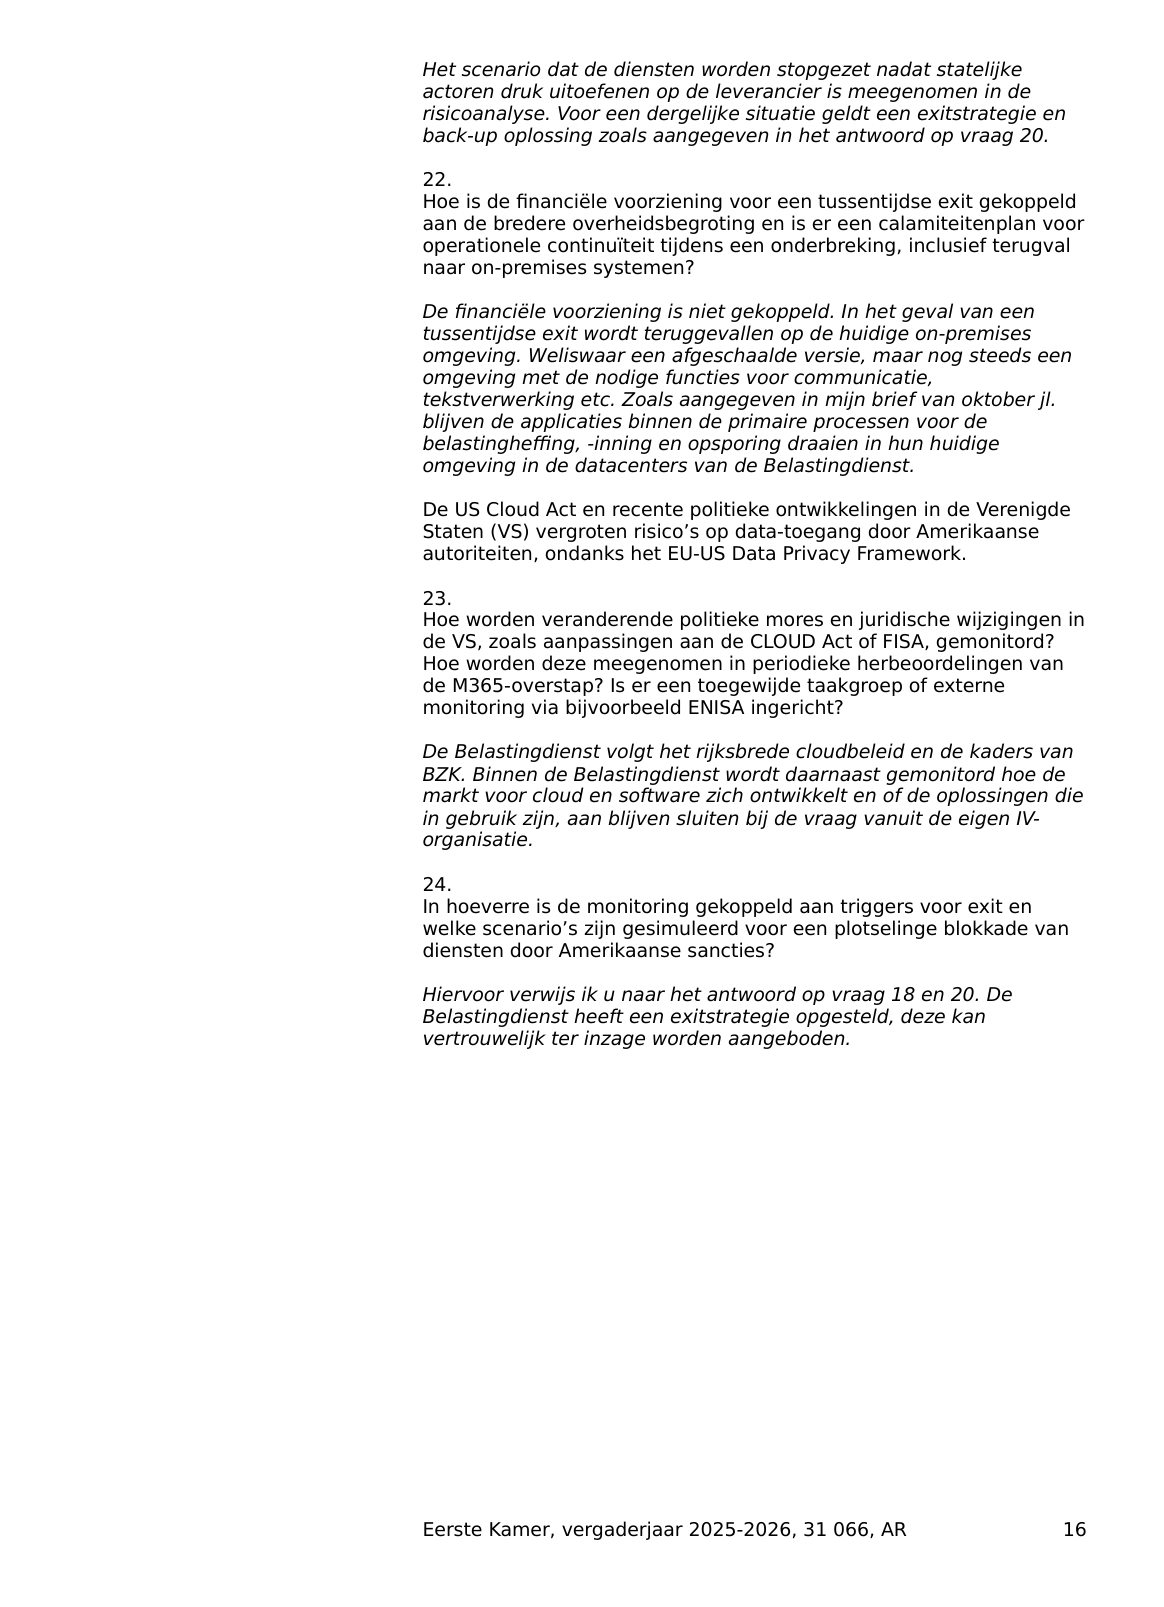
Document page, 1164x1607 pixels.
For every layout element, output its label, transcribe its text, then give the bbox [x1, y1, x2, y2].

text 24. [422, 873, 1087, 896]
text De Belastingdienst volgt het rijksbrede cloudbeleid en de kaders van BZK. Binnen de Belastingdienst wordt daarnaast gemonitord hoe de markt voor cloud en software zich ontwikkelt en of de oplossingen die in gebruik zijn, aan blijven sluiten bij de vraag vanuit de eigen IV-organisatie. [422, 741, 1087, 851]
text Hoe worden veranderende politieke mores en juridische wijzigingen in de VS, zoals aanpassingen aan de CLOUD Act of FISA, gemonitord? Hoe worden deze meegenomen in periodieke herbeoordelingen van de M365-overstap? Is er een toegewijde taakgroep of externe monitoring via bijvoorbeeld ENISA ingericht? [422, 609, 1087, 719]
text Hoe is de financiële voorziening voor een tussentijdse exit gekoppeld aan de bredere overheidsbegroting en is er een calamiteitenplan voor operationele continuïteit tijdens een onderbreking, inclusief terugval naar on-premises systemen? [422, 191, 1087, 279]
text Hiervoor verwijs ik u naar het antwoord op vraag 18 en 20. De Belastingdienst heeft een exitstrategie opgesteld, deze kan vertrouwelijk ter inzage worden aangeboden. [422, 984, 1087, 1049]
text Het scenario dat de diensten worden stopgezet nadat statelijke actoren druk uitoefenen op de leverancier is meegenomen in de risicoanalyse. Voor een dergelijke situatie geldt een exitstrategie en back-up oplossing zoals aangegeven in het antwoord op vraag 20. [422, 59, 1087, 147]
text De US Cloud Act en recente politieke ontwikkelingen in de Verenigde Staten (VS) vergroten risico’s op data-toegang door Amerikaanse autoriteiten, ondanks het EU-US Data Privacy Framework. [422, 499, 1087, 565]
text 23. [422, 587, 1087, 609]
text De financiële voorziening is niet gekoppeld. In het geval van een tussentijdse exit wordt teruggevallen op de huidige on-premises omgeving. Weliswaar een afgeschaalde versie, maar nog steeds een omgeving met de nodige functies voor communicatie, tekstverwerking etc. Zoals aangegeven in mijn brief van oktober jl. blijven de applicaties binnen de primaire processen voor de belastingheffing, -inning en opsporing draaien in hun huidige omgeving in de datacenters van de Belastingdienst. [422, 301, 1087, 477]
text In hoeverre is de monitoring gekoppeld aan triggers voor exit en welke scenario’s zijn gesimuleerd voor een plotselinge blokkade van diensten door Amerikaanse sancties? [422, 896, 1087, 961]
text 22. [422, 169, 1087, 191]
